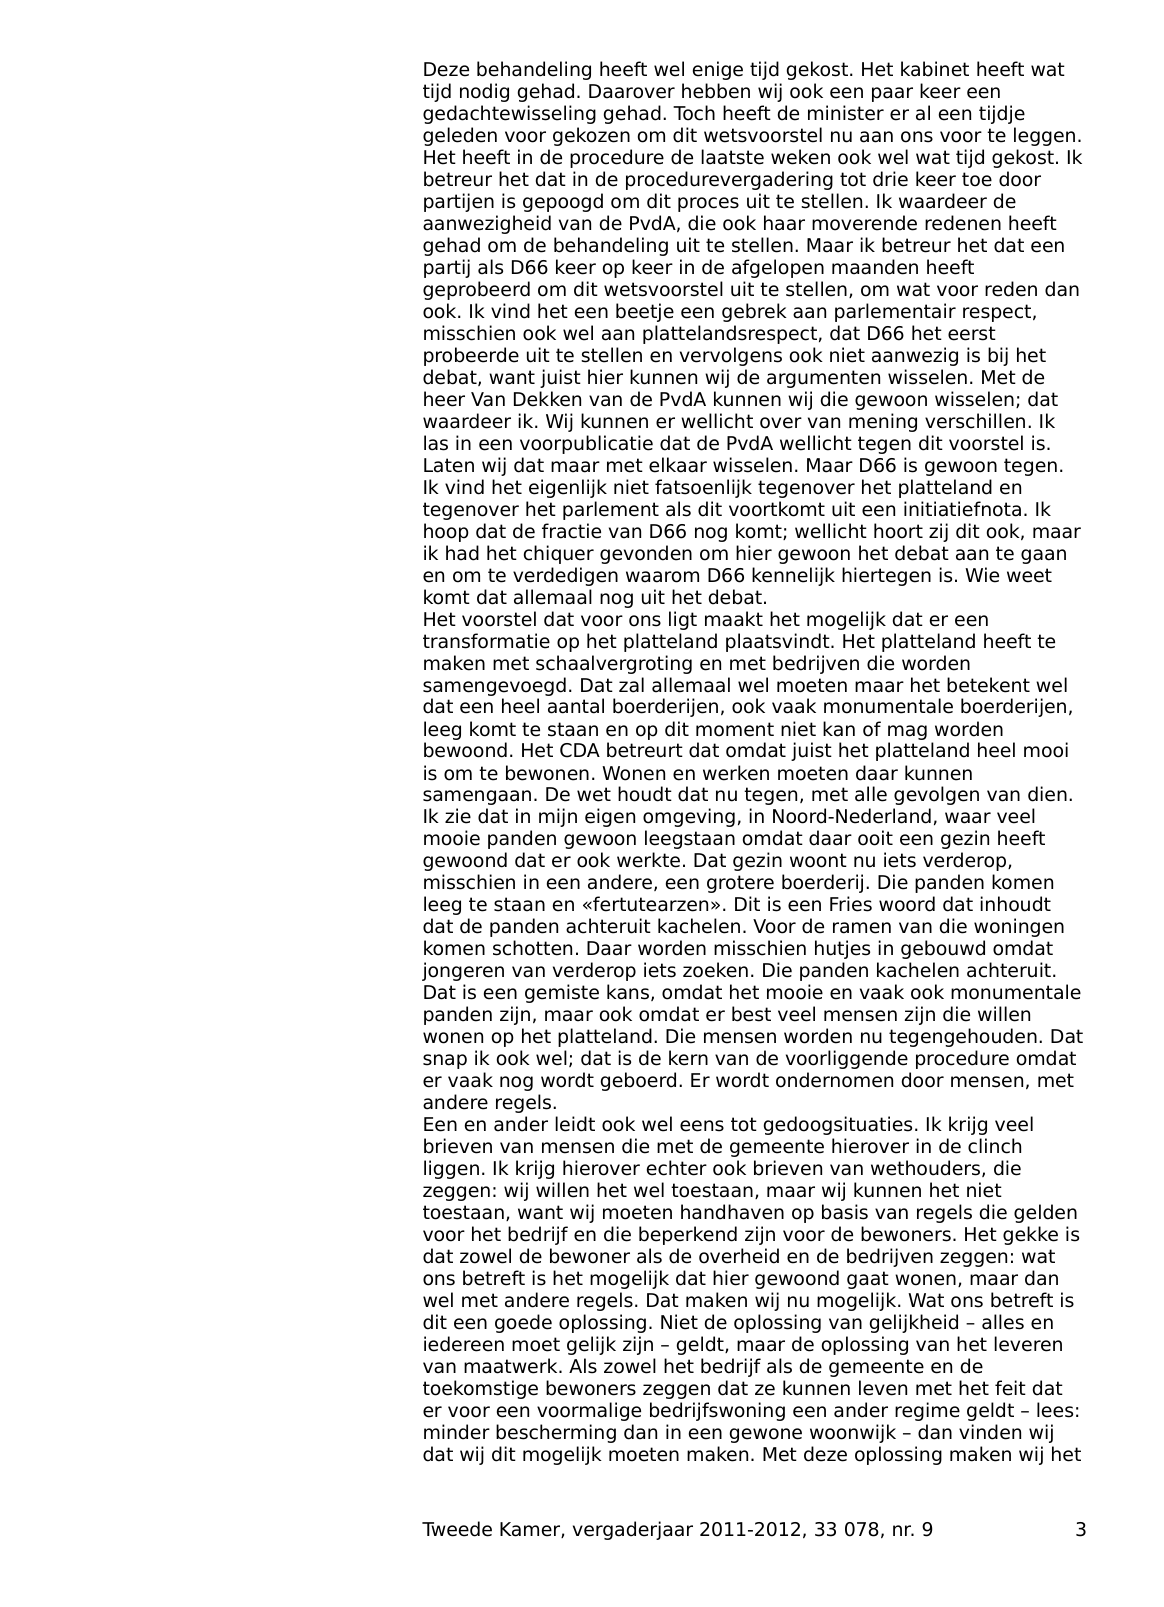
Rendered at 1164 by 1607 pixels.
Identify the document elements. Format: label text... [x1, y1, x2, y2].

text Deze behandeling heeft wel enige tijd gekost. Het kabinet heeft wat tijd nodig gehad. Daarover hebben wij ook een paar keer een gedachtewisseling gehad. Toch heeft de minister er al een tijdje geleden voor gekozen om dit wetsvoorstel nu aan ons voor te leggen. [422, 59, 1087, 147]
text Het heeft in de procedure de laatste weken ook wel wat tijd gekost. Ik betreur het dat in de procedurevergadering tot drie keer toe door partijen is gepoogd om dit proces uit te stellen. Ik waardeer de aanwezigheid van de PvdA, die ook haar moverende redenen heeft gehad om de behandeling uit te stellen. Maar ik betreur het dat een partij als D66 keer op keer in de afgelopen maanden heeft geprobeerd om dit wetsvoorstel uit te stellen, om wat voor reden dan ook. Ik vind het een beetje een gebrek aan parlementair respect, misschien ook wel aan plattelandsrespect, dat D66 het eerst probeerde uit te stellen en vervolgens ook niet aanwezig is bij het debat, want juist hier kunnen wij de argumenten wisselen. Met de heer Van Dekken van de PvdA kunnen wij die gewoon wisselen; dat waardeer ik. Wij kunnen er wellicht over van mening verschillen. Ik las in een voorpublicatie dat de PvdA wellicht tegen dit voorstel is. Laten wij dat maar met elkaar wisselen. Maar D66 is gewoon tegen. Ik vind het eigenlijk niet fatsoenlijk tegenover het platteland en tegenover het parlement als dit voortkomt uit een initiatiefnota. Ik hoop dat de fractie van D66 nog komt; wellicht hoort zij dit ook, maar ik had het chiquer gevonden om hier gewoon het debat aan te gaan en om te verdedigen waarom D66 kennelijk hiertegen is. Wie weet komt dat allemaal nog uit het debat. [422, 147, 1087, 608]
text Het voorstel dat voor ons ligt maakt het mogelijk dat er een transformatie op het platteland plaatsvindt. Het platteland heeft te maken met schaalvergroting en met bedrijven die worden samengevoegd. Dat zal allemaal wel moeten maar het betekent wel dat een heel aantal boerderijen, ook vaak monumentale boerderijen, leeg komt te staan en op dit moment niet kan of mag worden bewoond. Het CDA betreurt dat omdat juist het platteland heel mooi is om te bewonen. Wonen en werken moeten daar kunnen samengaan. De wet houdt dat nu tegen, met alle gevolgen van dien. Ik zie dat in mijn eigen omgeving, in Noord-Nederland, waar veel mooie panden gewoon leegstaan omdat daar ooit een gezin heeft gewoond dat er ook werkte. Dat gezin woont nu iets verderop, misschien in een andere, een grotere boerderij. Die panden komen leeg te staan en «fertutearzen». Dit is een Fries woord dat inhoudt dat de panden achteruit kachelen. Voor de ramen van die woningen komen schotten. Daar worden misschien hutjes in gebouwd omdat jongeren van verderop iets zoeken. Die panden kachelen achteruit. Dat is een gemiste kans, omdat het mooie en vaak ook monumentale panden zijn, maar ook omdat er best veel mensen zijn die willen wonen op het platteland. Die mensen worden nu tegengehouden. Dat snap ik ook wel; dat is de kern van de voorliggende procedure omdat er vaak nog wordt geboerd. Er wordt ondernomen door mensen, met andere regels. [422, 608, 1087, 1114]
text Een en ander leidt ook wel eens tot gedoogsituaties. Ik krijg veel brieven van mensen die met de gemeente hierover in de clinch liggen. Ik krijg hierover echter ook brieven van wethouders, die zeggen: wij willen het wel toestaan, maar wij kunnen het niet toestaan, want wij moeten handhaven op basis van regels die gelden voor het bedrijf en die beperkend zijn voor de bewoners. Het gekke is dat zowel de bewoner als de overheid en de bedrijven zeggen: wat ons betreft is het mogelijk dat hier gewoond gaat wonen, maar dan wel met andere regels. Dat maken wij nu mogelijk. Wat ons betreft is dit een goede oplossing. Niet de oplossing van gelijkheid – alles en iedereen moet gelijk zijn – geldt, maar de oplossing van het leveren van maatwerk. Als zowel het bedrijf als de gemeente en de toekomstige bewoners zeggen dat ze kunnen leven met het feit dat er voor een voormalige bedrijfswoning een ander regime geldt – lees: minder bescherming dan in een gewone woonwijk – dan vinden wij dat wij dit mogelijk moeten maken. Met deze oplossing maken wij het [422, 1114, 1087, 1466]
